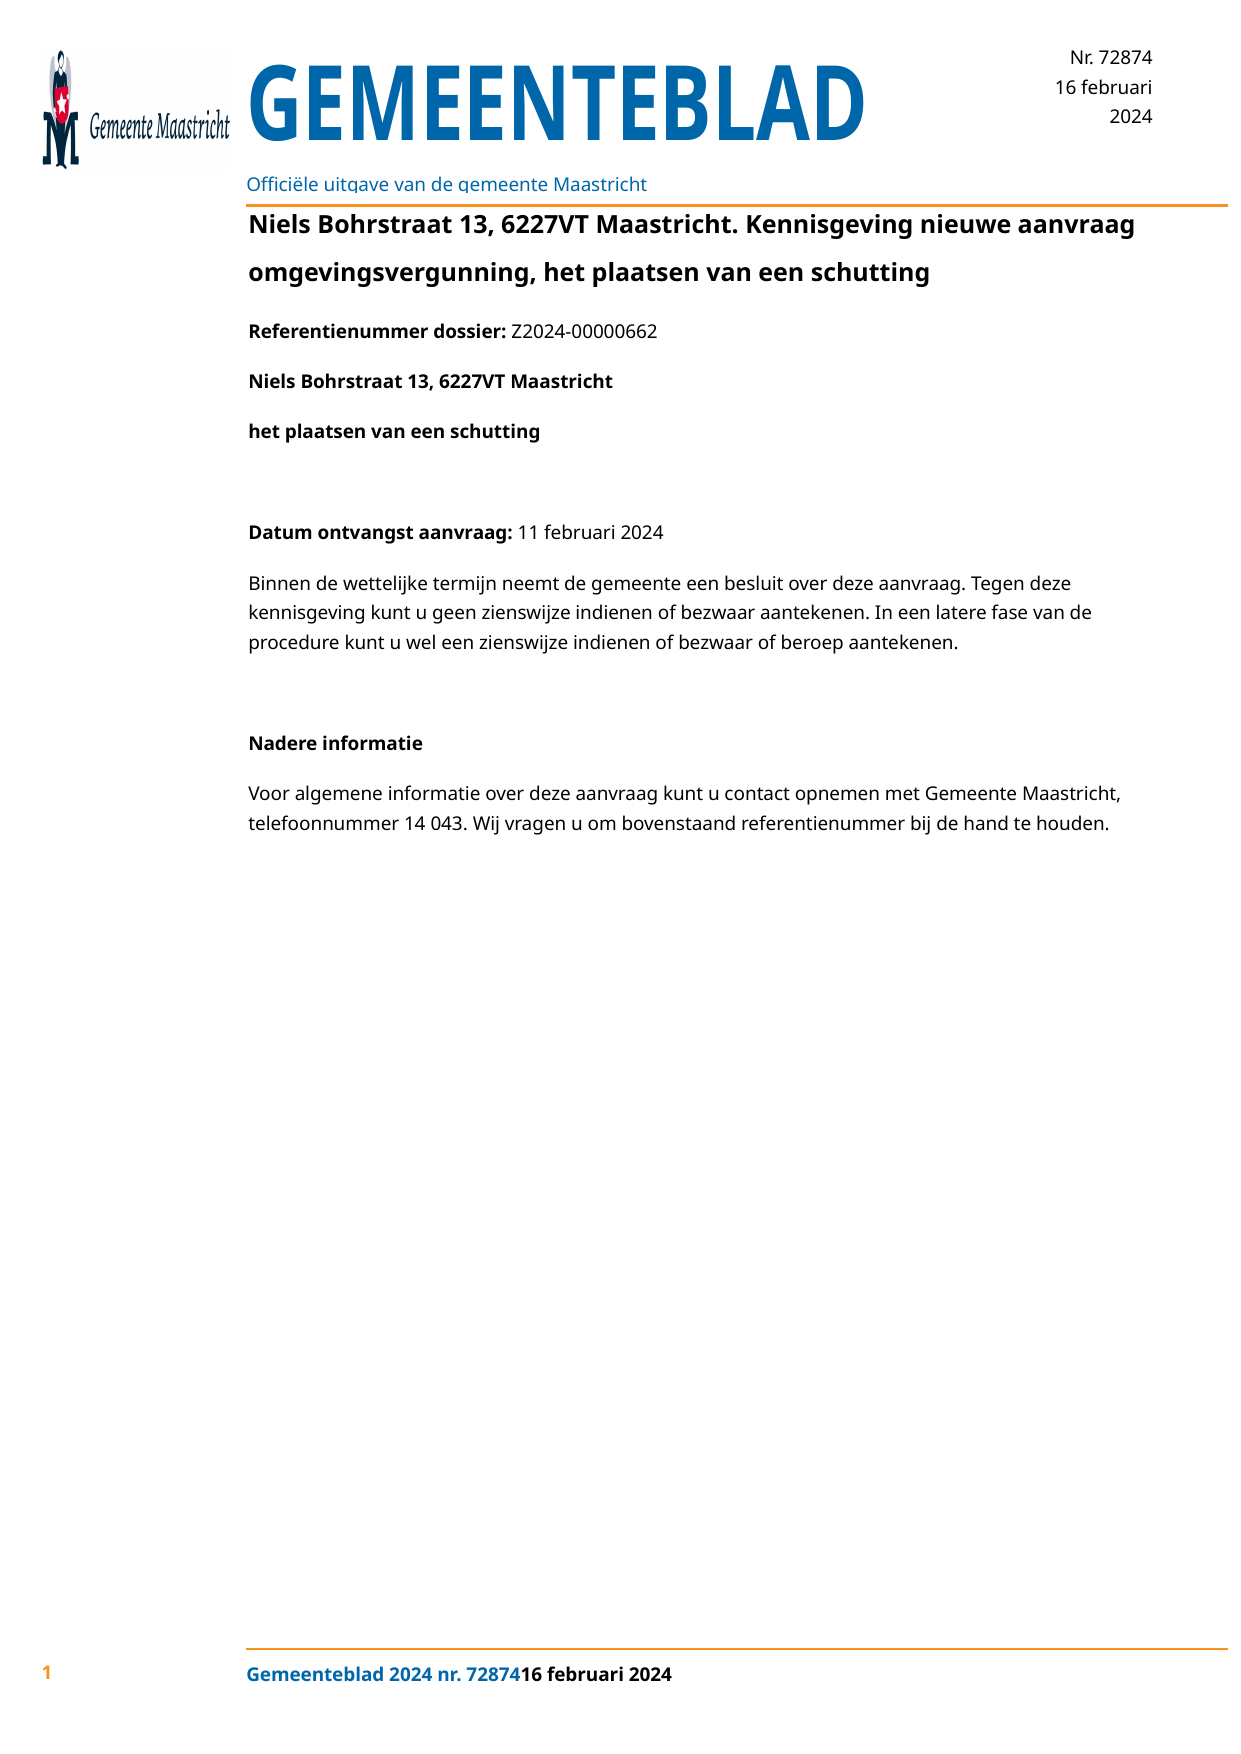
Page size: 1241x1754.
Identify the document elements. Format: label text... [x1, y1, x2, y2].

text Voor algemene informatie over deze aanvraag kunt u contact opnemen met Gemeente Maastricht, telefoonnummer 14 043. Wij vragen u om bovenstaand referentienummer bij de hand te houden. [248, 780, 1152, 836]
text Nadere informatie [248, 730, 1152, 756]
text Referentienummer dossier: Z2024-00000662 [248, 318, 1152, 344]
picture [41, 47, 231, 172]
text het plaatsen van een schutting [248, 419, 1152, 444]
text Niels Bohrstraat 13, 6227VT Maastricht [248, 368, 1152, 394]
text Datum ontvangst aanvraag: 11 februari 2024 [248, 519, 1152, 545]
text Niels Bohrstraat 13, 6227VT Maastricht. Kennisgeving nieuwe aanvraag omgevingsvergunning, het plaatsen van een schutting [248, 207, 1152, 288]
text Binnen de wettelijke termijn neemt de gemeente een besluit over deze aanvraag. Tegen deze kennisgeving kunt u geen zienswijze indienen of bezwaar aantekenen. In een latere fase van de procedure kunt u wel een zienswijze indienen of bezwaar of beroep aantekenen. [248, 570, 1152, 655]
